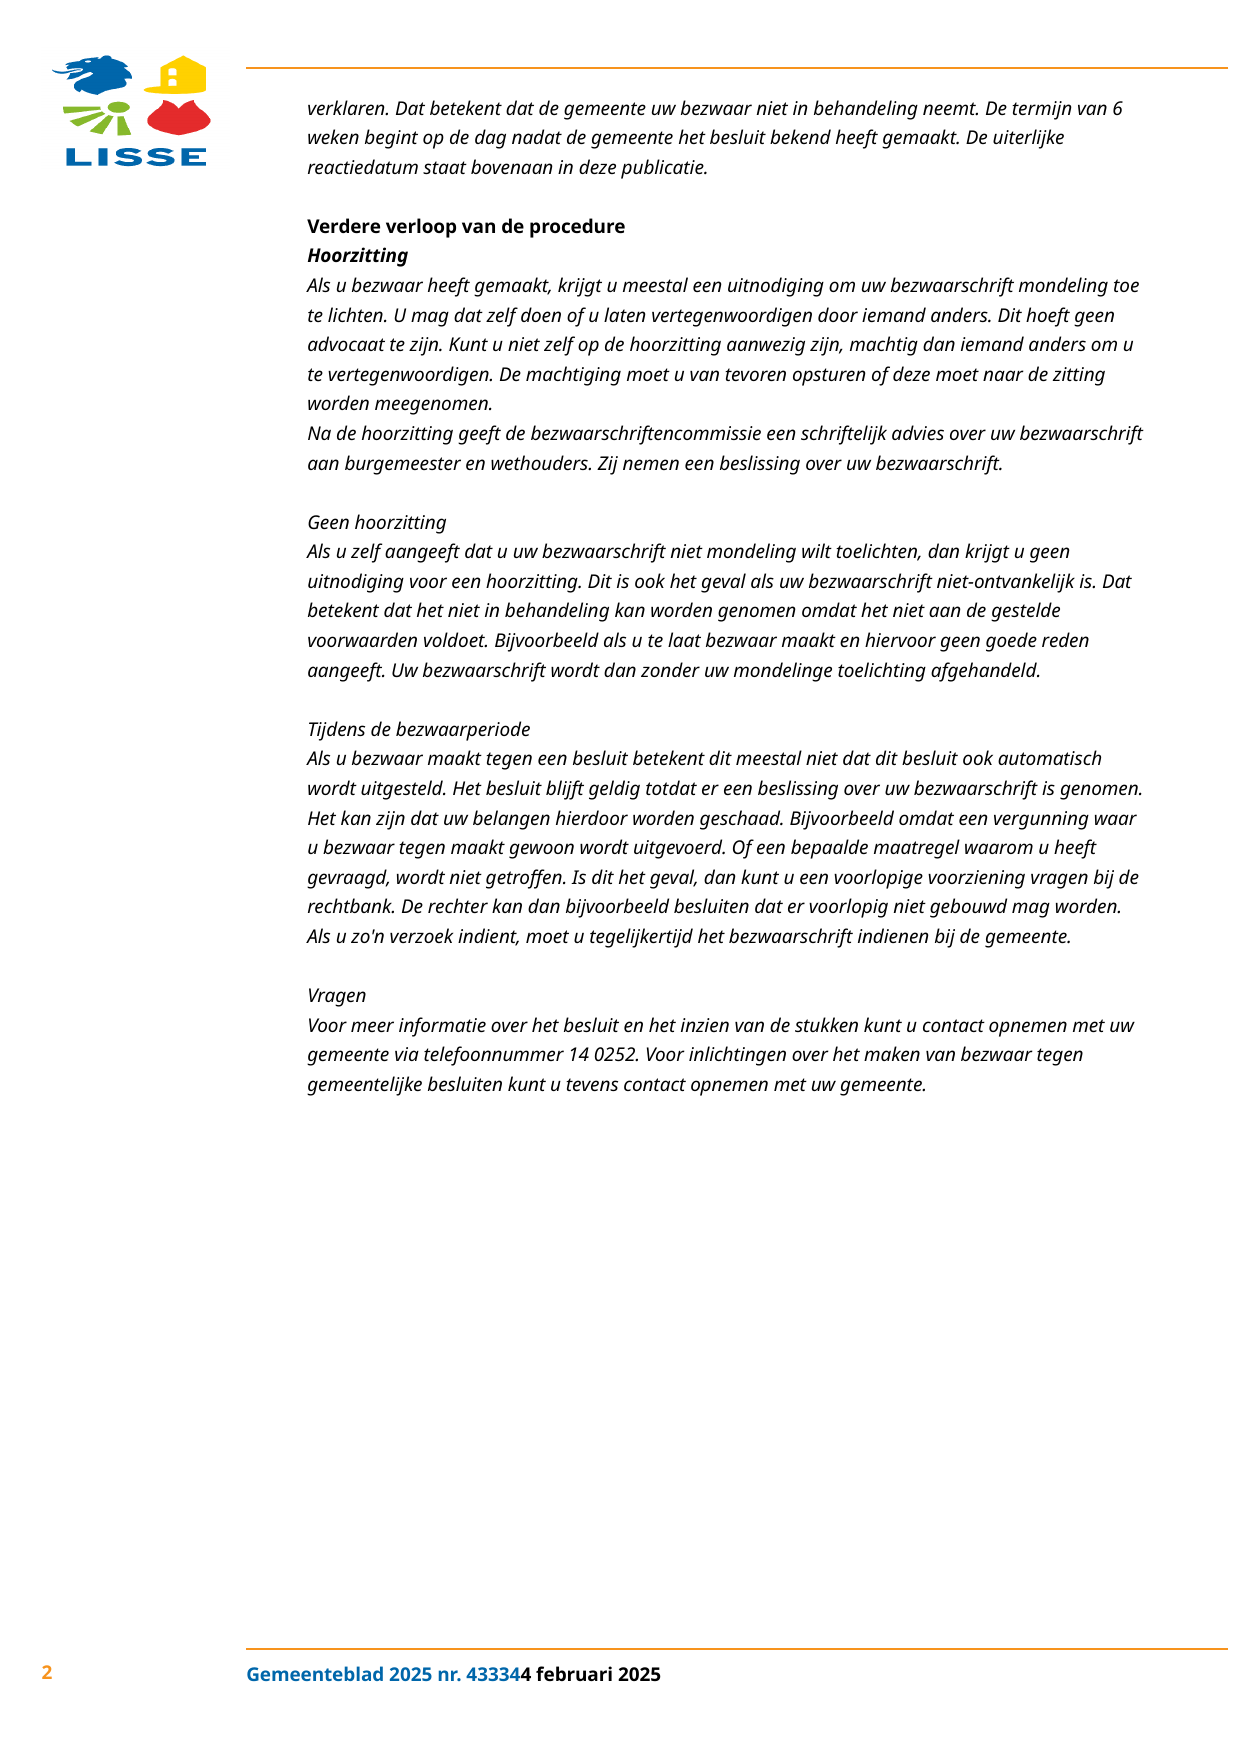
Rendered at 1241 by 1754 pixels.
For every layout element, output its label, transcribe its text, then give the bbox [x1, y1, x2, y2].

list Als u zelf aangeeft dat u uw bezwaarschrift niet mondeling wilt toelichten, dan krijgt u geen uitnodiging voor een hoorzitting. Dit is ook het geval als uw bezwaarschrift niet-ontvankelijk is. Dat betekent dat het niet in behandeling kan worden genomen omdat het niet aan de gestelde voorwaarden voldoet. Bijvoorbeeld als u te laat bezwaar maakt en hiervoor geen goede reden aangeeft. Uw bezwaarschrift wordt dan zonder uw mondelinge toelichting afgehandeld. [248, 538, 1152, 683]
list Tijdens de bezwaarperiode [248, 716, 1152, 742]
picture [41, 47, 231, 172]
list Geen hoorzitting [248, 509, 1152, 535]
list verklaren. Dat betekent dat de gemeente uw bezwaar niet in behandeling neemt. De termijn van 6 weken begint op de dag nadat de gemeente het besluit bekend heeft gemaakt. De uiterlijke reactiedatum staat bovenaan in deze publicatie. [248, 95, 1152, 180]
list Hoorzitting [248, 243, 1152, 268]
list Als u bezwaar maakt tegen een besluit betekent dit meestal niet dat dit besluit ook automatisch wordt uitgesteld. Het besluit blijft geldig totdat er een beslissing over uw bezwaarschrift is genomen. Het kan zijn dat uw belangen hierdoor worden geschaad. Bijvoorbeeld omdat een vergunning waar u bezwaar tegen maakt gewoon wordt uitgevoerd. Of een bepaalde maatregel waarom u heeft gevraagd, wordt niet getroffen. Is dit het geval, dan kunt u een voorlopige voorziening vragen bij de rechtbank. De rechter kan dan bijvoorbeeld besluiten dat er voorlopig niet gebouwd mag worden. Als u zo'n verzoek indient, moet u tegelijkertijd het bezwaarschrift indienen bij de gemeente. [248, 746, 1152, 949]
list Als u bezwaar heeft gemaakt, krijgt u meestal een uitnodiging om uw bezwaarschrift mondeling toe te lichten. U mag dat zelf doen of u laten vertegenwoordigen door iemand anders. Dit hoeft geen advocaat te zijn. Kunt u niet zelf op de hoorzitting aanwezig zijn, machtig dan iemand anders om u te vertegenwoordigen. De machtiging moet u van tevoren opsturen of deze moet naar de zitting worden meegenomen. [248, 272, 1152, 416]
list Voor meer informatie over het besluit en het inzien van de stukken kunt u contact opnemen met uw gemeente via telefoonnummer 14 0252. Voor inlichtingen over het maken van bezwaar tegen gemeentelijke besluiten kunt u tevens contact opnemen met uw gemeente. [248, 1012, 1152, 1097]
list Vragen [248, 982, 1152, 1008]
list Na de hoorzitting geeft de bezwaarschriftencommissie een schriftelijk advies over uw bezwaarschrift aan burgemeester en wethouders. Zij nemen een beslissing over uw bezwaarschrift. [248, 420, 1152, 476]
list Verdere verloop van de procedure [248, 213, 1152, 239]
